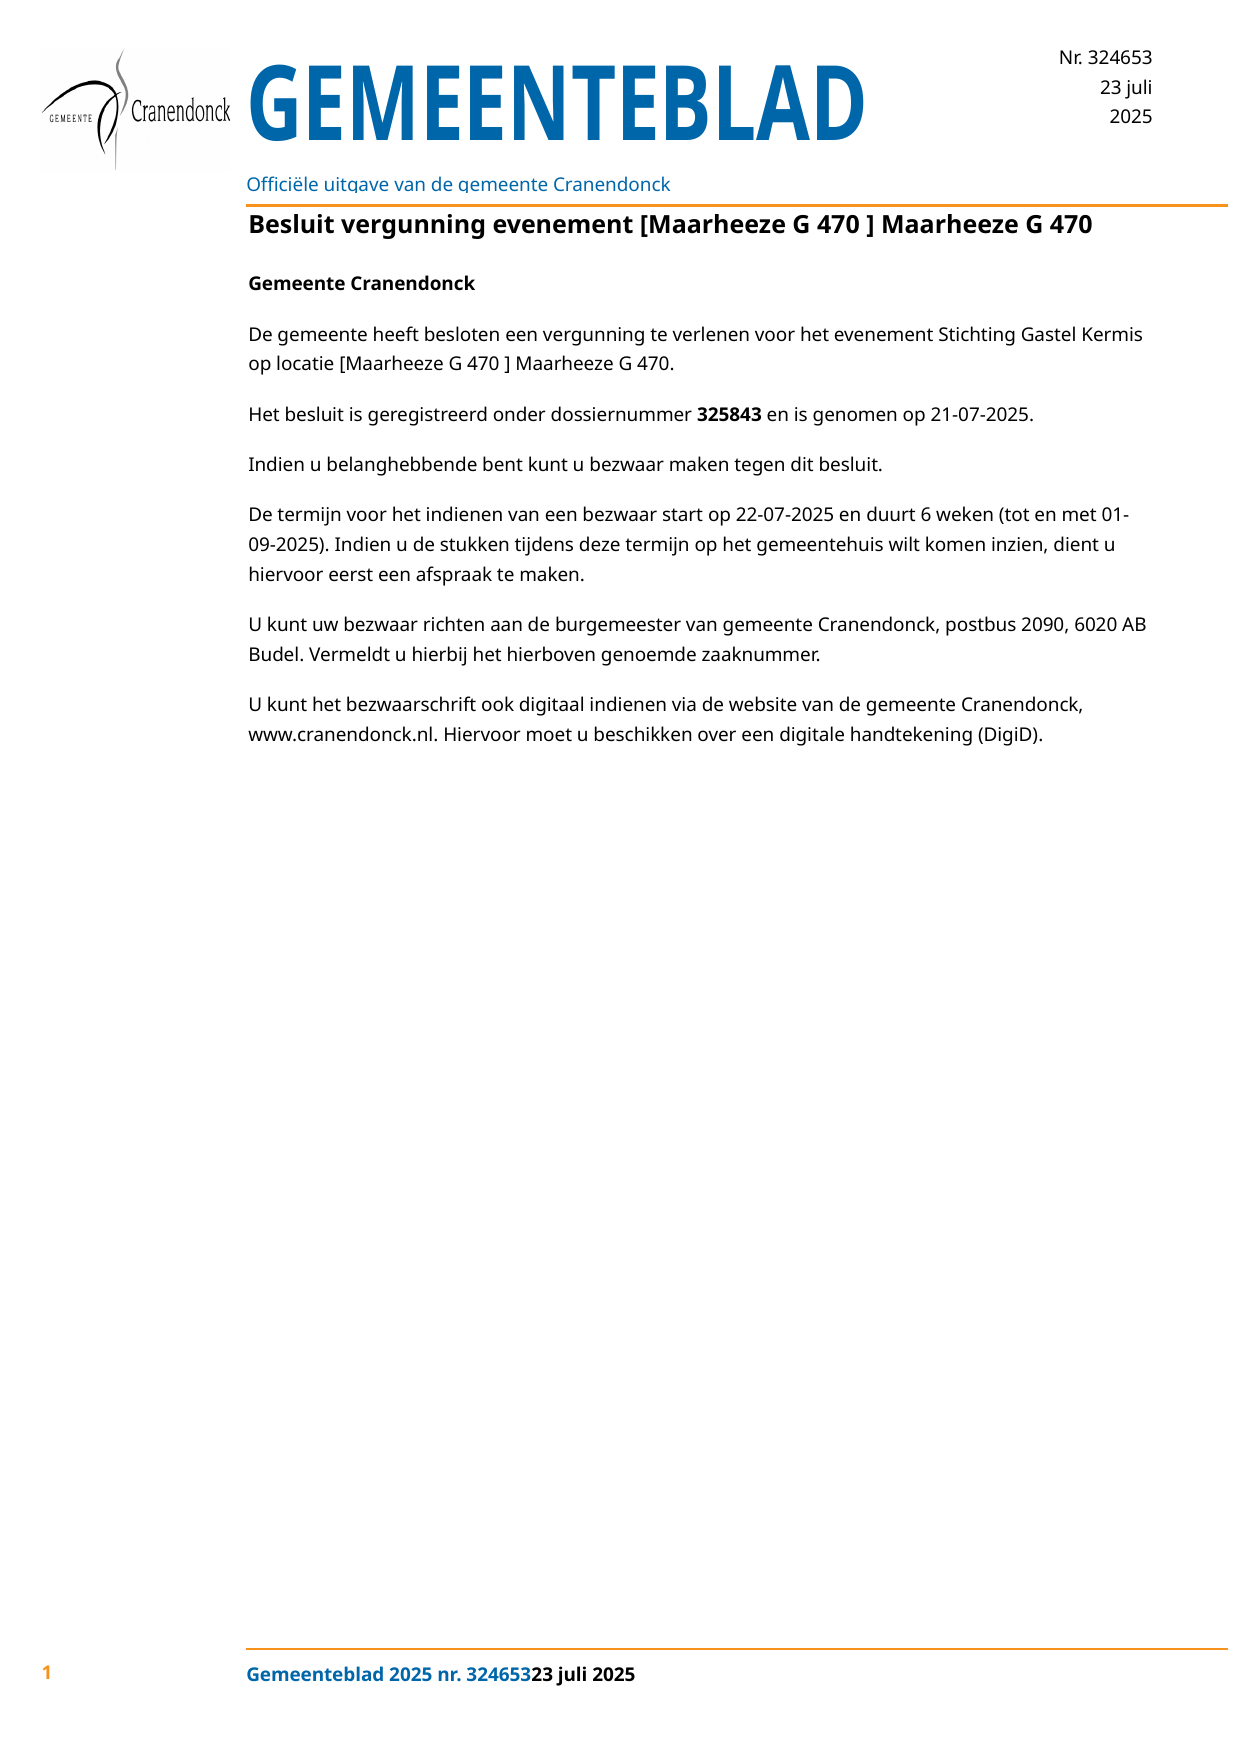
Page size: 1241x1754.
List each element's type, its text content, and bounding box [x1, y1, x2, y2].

picture [41, 47, 231, 172]
text Gemeente Cranendonck [248, 270, 1152, 296]
text Besluit vergunning evenement [Maarheeze G 470 ] Maarheeze G 470 [248, 207, 1152, 241]
text U kunt uw bezwaar richten aan de burgemeester van gemeente Cranendonck, postbus 2090, 6020 AB Budel. Vermeldt u hierbij het hierboven genoemde zaaknummer. [248, 611, 1152, 666]
text Indien u belanghebbende bent kunt u bezwaar maken tegen dit besluit. [248, 451, 1152, 477]
text De termijn voor het indienen van een bezwaar start op 22-07-2025 en duurt 6 weken (tot en met 01-09-2025). Indien u de stukken tijdens deze termijn op het gemeentehuis wilt komen inzien, dient u hiervoor eerst een afspraak te maken. [248, 502, 1152, 586]
text U kunt het bezwaarschrift ook digitaal indienen via de website van de gemeente Cranendonck, www.cranendonck.nl. Hiervoor moet u beschikken over een digitale handtekening (DigiD). [248, 691, 1152, 746]
text De gemeente heeft besloten een vergunning te verlenen voor het evenement Stichting Gastel Kermis op locatie [Maarheeze G 470 ] Maarheeze G 470. [248, 321, 1152, 376]
text Het besluit is geregistreerd onder dossiernummer 325843 en is genomen op 21-07-2025. [248, 401, 1152, 426]
